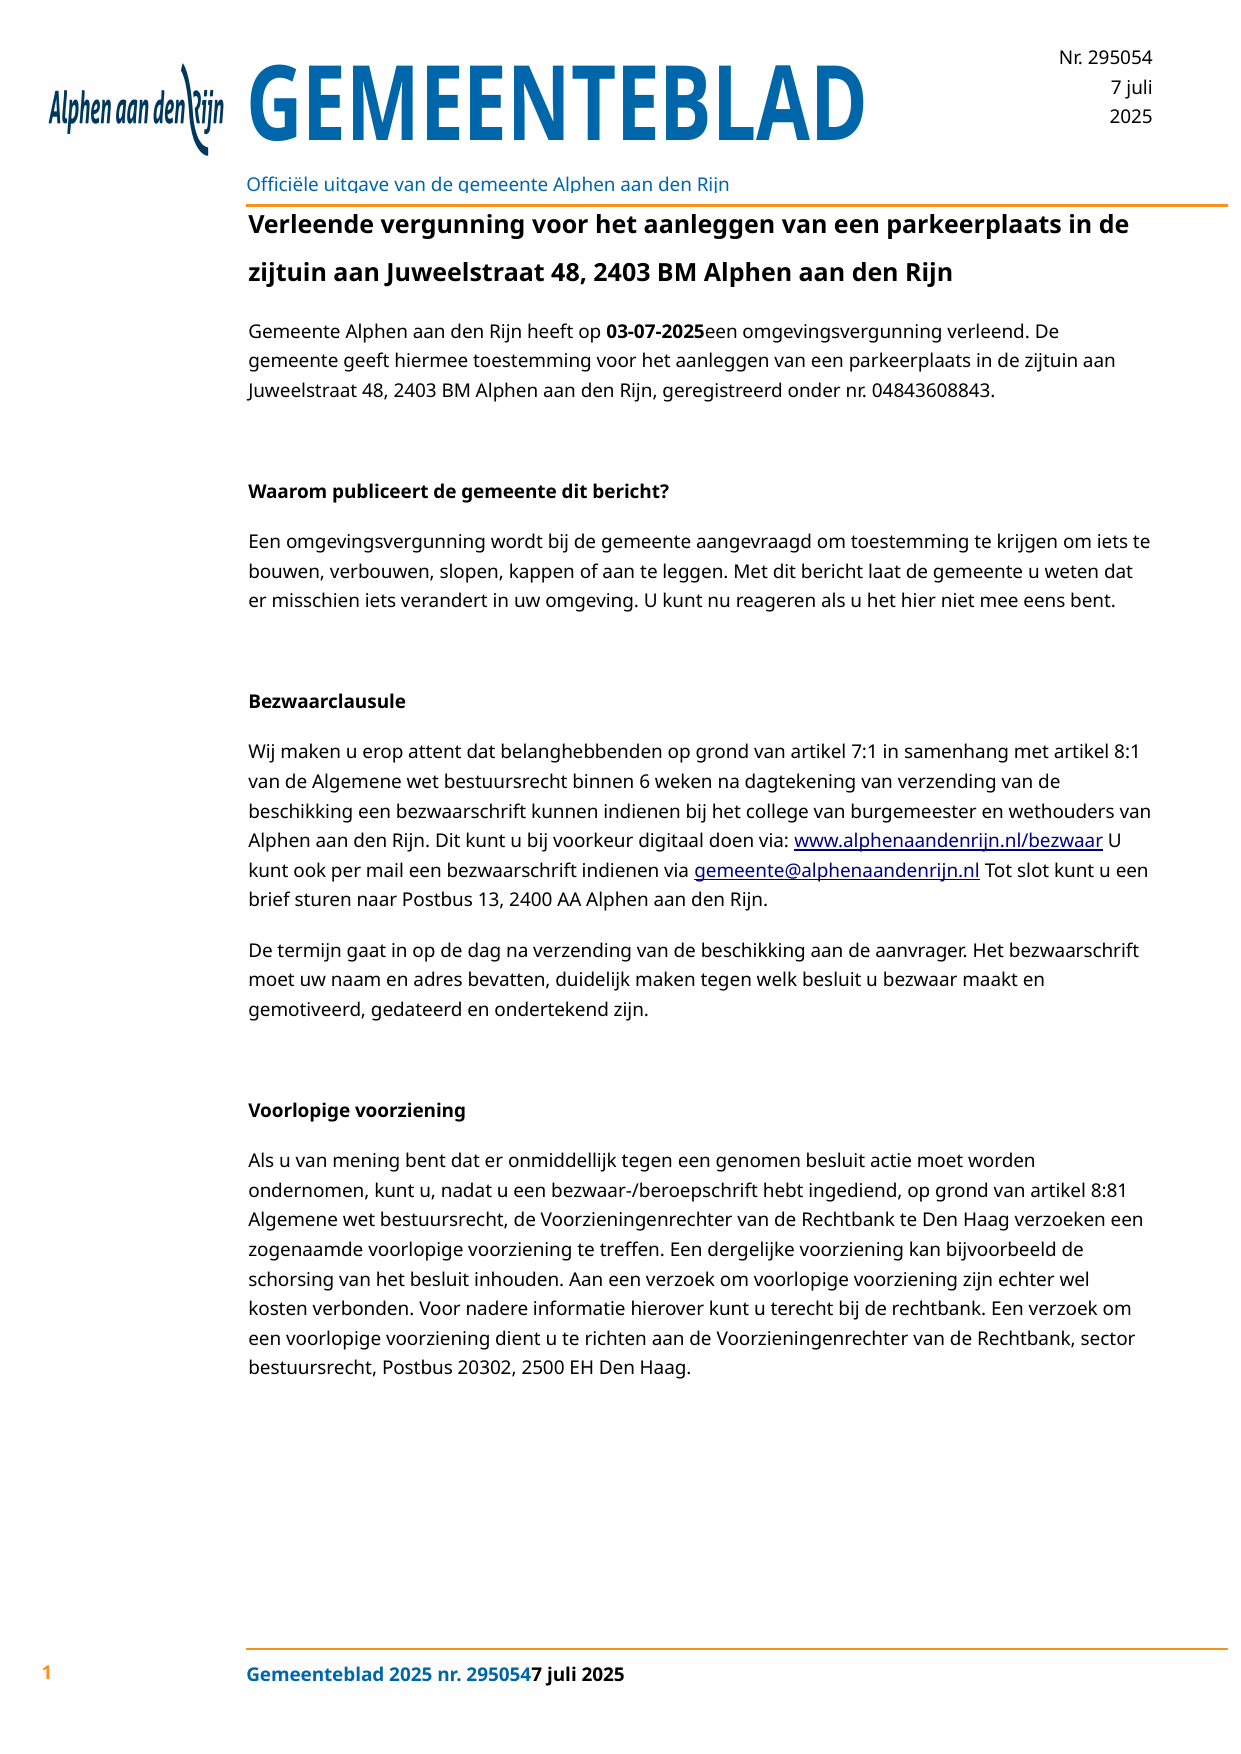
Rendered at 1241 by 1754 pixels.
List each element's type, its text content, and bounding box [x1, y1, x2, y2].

text Een omgevingsvergunning wordt bij de gemeente aangevraagd om toestemming te krijgen om iets te bouwen, verbouwen, slopen, kappen of aan te leggen. Met dit bericht laat de gemeente u weten dat er misschien iets verandert in uw omgeving. U kunt nu reageren als u het hier niet mee eens bent. [248, 528, 1152, 613]
text Waarom publiceert de gemeente dit bericht? [248, 478, 1152, 504]
text De termijn gaat in op de dag na verzending van de beschikking aan de aanvrager. Het bezwaarschrift moet uw naam en adres bevatten, duidelijk maken tegen welk besluit u bezwaar maakt en gemotiveerd, gedateerd en ondertekend zijn. [248, 937, 1152, 1022]
text Gemeente Alphen aan den Rijn heeft op 03-07-2025een omgevingsvergunning verleend. De gemeente geeft hiermee toestemming voor het aanleggen van een parkeerplaats in de zijtuin aan Juweelstraat 48, 2403 BM Alphen aan den Rijn, geregistreerd onder nr. 04843608843. [248, 318, 1152, 403]
text Wij maken u erop attent dat belanghebbenden op grond van artikel 7:1 in samenhang met artikel 8:1 van de Algemene wet bestuursrecht binnen 6 weken na dagtekening van verzending van de beschikking een bezwaarschrift kunnen indienen bij het college van burgemeester en wethouders van Alphen aan den Rijn. Dit kunt u bij voorkeur digitaal doen via: www.alphenaandenrijn.nl/bezwaar U kunt ook per mail een bezwaarschrift indienen via gemeente@alphenaandenrijn.nl Tot slot kunt u een brief sturen naar Postbus 13, 2400 AA Alphen aan den Rijn. [248, 739, 1152, 912]
text Voorlopige voorziening [248, 1097, 1152, 1123]
text Als u van mening bent dat er onmiddellijk tegen een genomen besluit actie moet worden ondernomen, kunt u, nadat u een bezwaar-/beroepschrift hebt ingediend, op grond van artikel 8:81 Algemene wet bestuursrecht, de Voorzieningenrechter van de Rechtbank te Den Haag verzoeken een zogenaamde voorlopige voorziening te treffen. Een dergelijke voorziening kan bijvoorbeeld de schorsing van het besluit inhouden. Aan een verzoek om voorlopige voorziening zijn echter wel kosten verbonden. Voor nadere informatie hierover kunt u terecht bij de rechtbank. Een verzoek om een voorlopige voorziening dient u te richten aan de Voorzieningenrechter van de Rechtbank, sector bestuursrecht, Postbus 20302, 2500 EH Den Haag. [248, 1147, 1152, 1380]
picture [41, 47, 231, 172]
text Bezwaarclausule [248, 688, 1152, 714]
text Verleende vergunning voor het aanleggen van een parkeerplaats in de zijtuin aan Juweelstraat 48, 2403 BM Alphen aan den Rijn [248, 207, 1152, 288]
